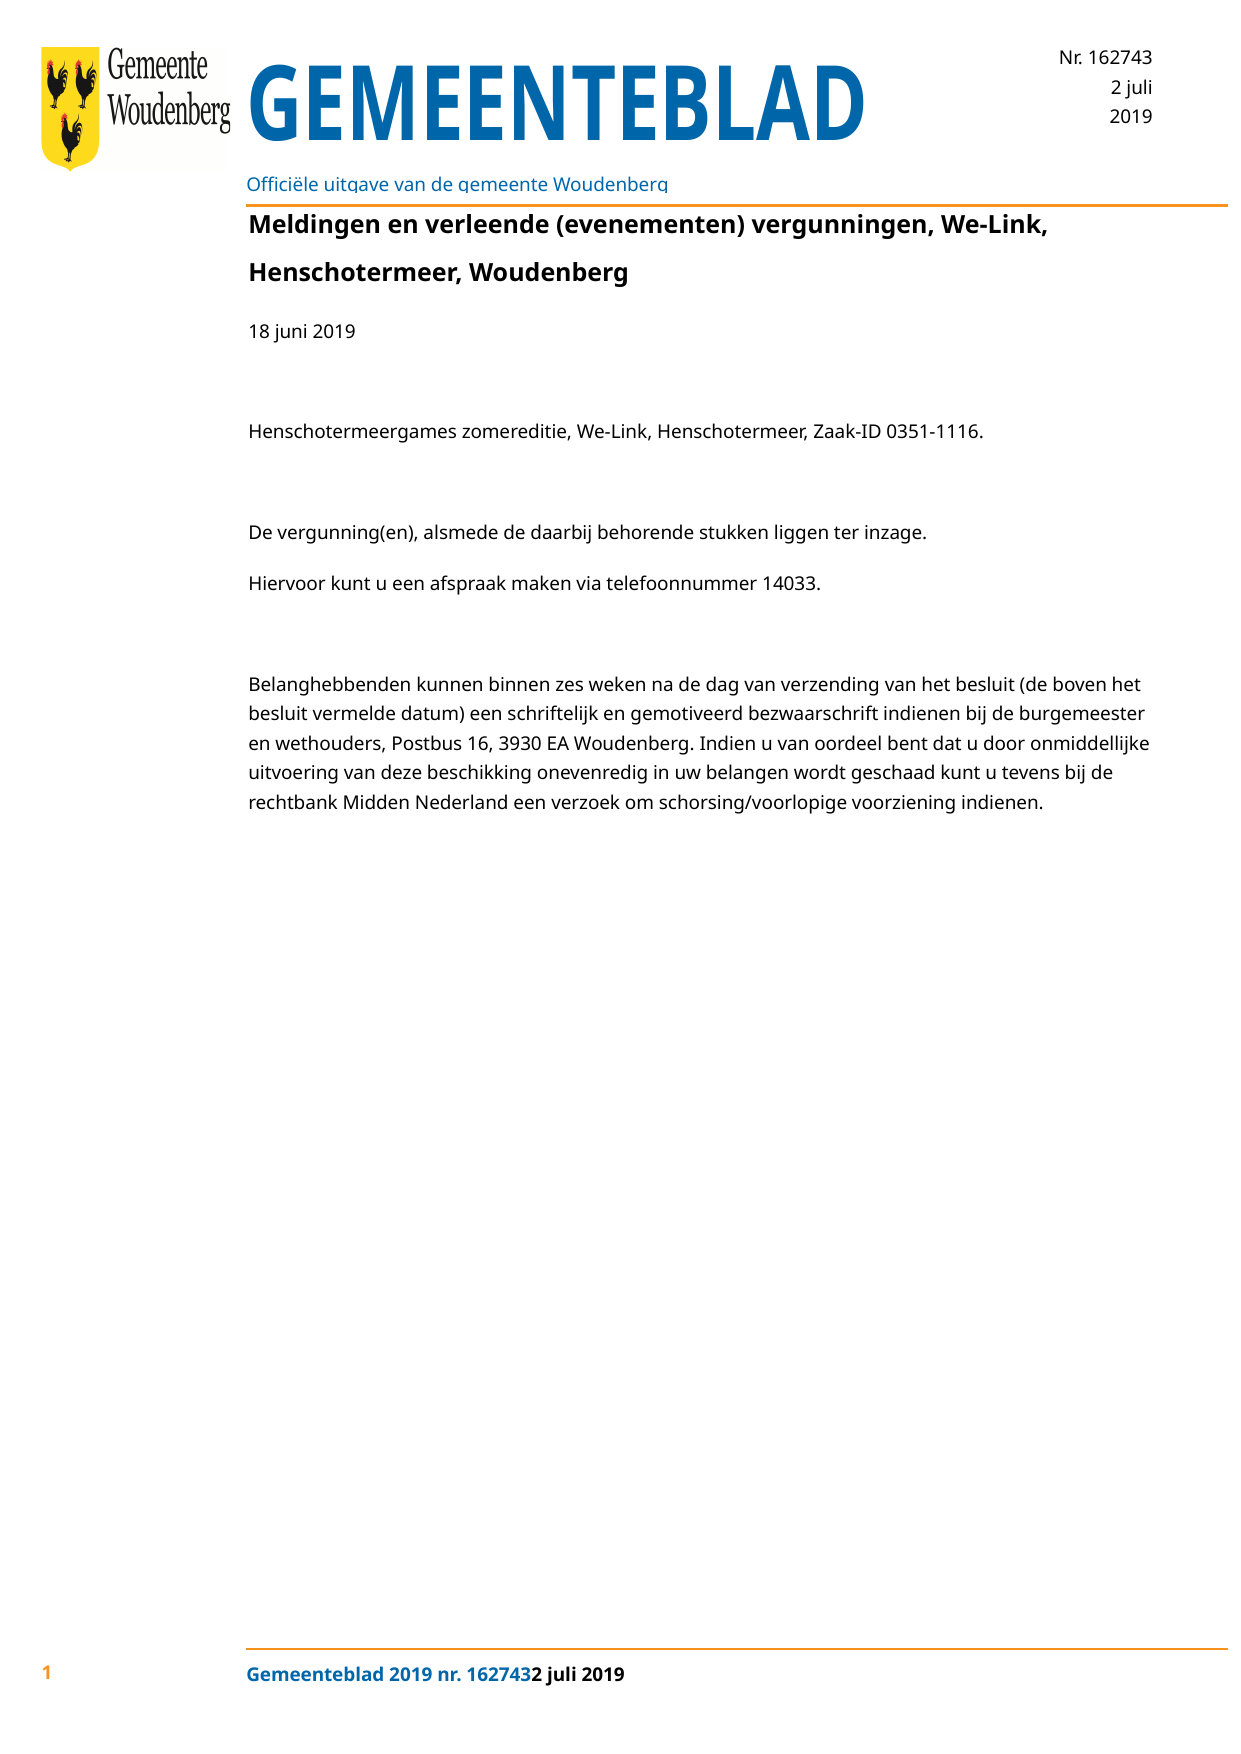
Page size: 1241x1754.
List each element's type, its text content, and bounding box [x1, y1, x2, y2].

picture [41, 47, 231, 172]
text De vergunning(en), alsmede de daarbij behorende stukken liggen ter inzage. [248, 519, 1152, 545]
text Henschotermeergames zomereditie, We-Link, Henschotermeer, Zaak-ID 0351-1116. [248, 419, 1152, 444]
text Hiervoor kunt u een afspraak maken via telefoonnummer 14033. [248, 570, 1152, 596]
text Meldingen en verleende (evenementen) vergunningen, We-Link, Henschotermeer, Woudenberg [248, 207, 1152, 288]
text Belanghebbenden kunnen binnen zes weken na de dag van verzending van het besluit (de boven het besluit vermelde datum) een schriftelijk en gemotiveerd bezwaarschrift indienen bij de burgemeester en wethouders, Postbus 16, 3930 EA Woudenberg. Indien u van oordeel bent dat u door onmiddellijke uitvoering van deze beschikking onevenredig in uw belangen wordt geschaad kunt u tevens bij de rechtbank Midden Nederland een verzoek om schorsing/voorlopige voorziening indienen. [248, 671, 1152, 815]
text 18 juni 2019 [248, 318, 1152, 344]
